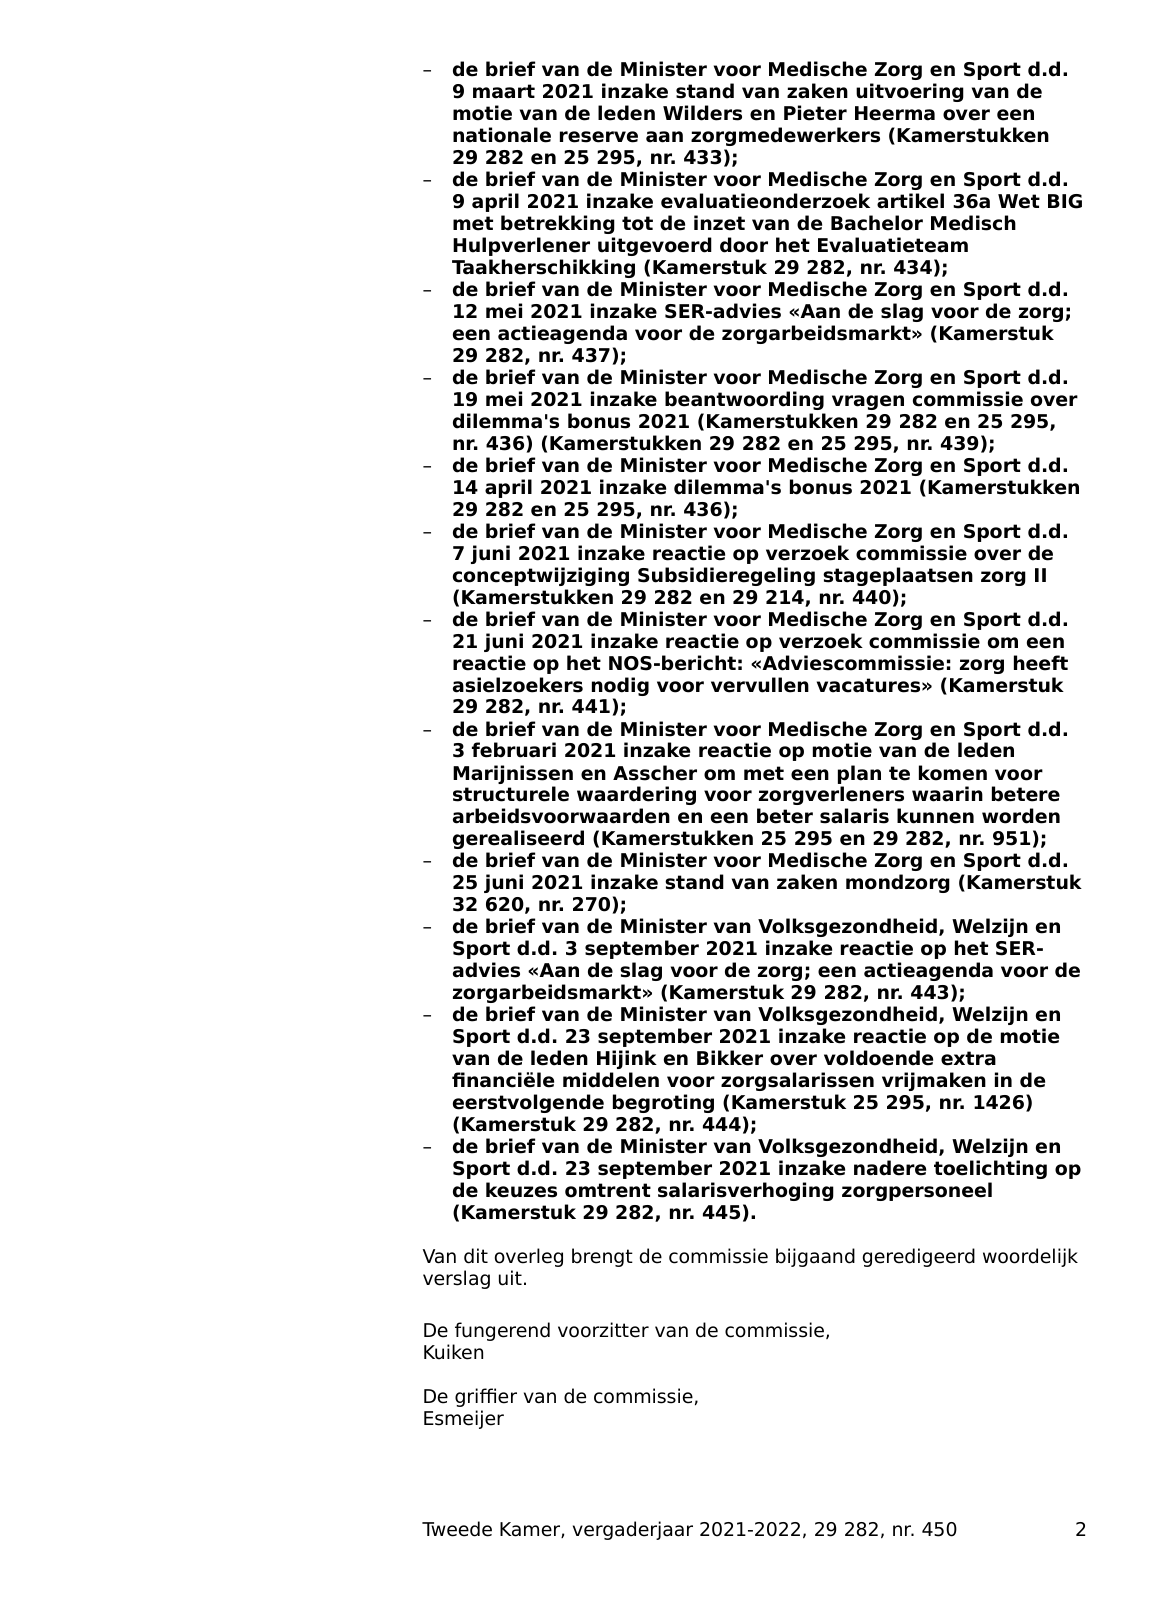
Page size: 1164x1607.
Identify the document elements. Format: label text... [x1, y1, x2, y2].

text – de brief van de Minister voor Medische Zorg en Sport d.d. 9 maart 2021 inzake stand van zaken uitvoering van de motie van de leden Wilders en Pieter Heerma over een nationale reserve aan zorgmedewerkers (Kamerstukken 29 282 en 25 295, nr. 433); [422, 59, 1087, 169]
text – de brief van de Minister voor Medische Zorg en Sport d.d. 12 mei 2021 inzake SER-advies «Aan de slag voor de zorg; een actieagenda voor de zorgarbeidsmarkt» (Kamerstuk 29 282, nr. 437); [422, 279, 1087, 367]
text – de brief van de Minister voor Medische Zorg en Sport d.d. 9 april 2021 inzake evaluatieonderzoek artikel 36a Wet BIG met betrekking tot de inzet van de Bachelor Medisch Hulpverlener uitgevoerd door het Evaluatieteam Taakherschikking (Kamerstuk 29 282, nr. 434); [422, 169, 1087, 279]
text – de brief van de Minister voor Medische Zorg en Sport d.d. 7 juni 2021 inzake reactie op verzoek commissie over de conceptwijziging Subsidieregeling stageplaatsen zorg II (Kamerstukken 29 282 en 29 214, nr. 440); [422, 521, 1087, 608]
text – de brief van de Minister voor Medische Zorg en Sport d.d. 19 mei 2021 inzake beantwoording vragen commissie over dilemma's bonus 2021 (Kamerstukken 29 282 en 25 295, nr. 436) (Kamerstukken 29 282 en 25 295, nr. 439); [422, 367, 1087, 455]
text Van dit overleg brengt de commissie bijgaand geredigeerd woordelijk verslag uit. [422, 1246, 1087, 1290]
text – de brief van de Minister van Volksgezondheid, Welzijn en Sport d.d. 23 september 2021 inzake nadere toelichting op de keuzes omtrent salarisverhoging zorgpersoneel (Kamerstuk 29 282, nr. 445). [422, 1136, 1087, 1224]
text – de brief van de Minister van Volksgezondheid, Welzijn en Sport d.d. 3 september 2021 inzake reactie op het SER-advies «Aan de slag voor de zorg; een actieagenda voor de zorgarbeidsmarkt» (Kamerstuk 29 282, nr. 443); [422, 916, 1087, 1004]
text – de brief van de Minister voor Medische Zorg en Sport d.d. 3 februari 2021 inzake reactie op motie van de leden Marijnissen en Asscher om met een plan te komen voor structurele waardering voor zorgverleners waarin betere arbeidsvoorwaarden en een beter salaris kunnen worden gerealiseerd (Kamerstukken 25 295 en 29 282, nr. 951); [422, 718, 1087, 850]
text – de brief van de Minister voor Medische Zorg en Sport d.d. 25 juni 2021 inzake stand van zaken mondzorg (Kamerstuk 32 620, nr. 270); [422, 850, 1087, 916]
text De fungerend voorzitter van de commissie, Kuiken [422, 1320, 1087, 1364]
text De griffier van de commissie, Esmeijer [422, 1386, 1087, 1430]
text – de brief van de Minister voor Medische Zorg en Sport d.d. 21 juni 2021 inzake reactie op verzoek commissie om een reactie op het NOS-bericht: «Adviescommissie: zorg heeft asielzoekers nodig voor vervullen vacatures» (Kamerstuk 29 282, nr. 441); [422, 608, 1087, 718]
text – de brief van de Minister van Volksgezondheid, Welzijn en Sport d.d. 23 september 2021 inzake reactie op de motie van de leden Hijink en Bikker over voldoende extra financiële middelen voor zorgsalarissen vrijmaken in de eerstvolgende begroting (Kamerstuk 25 295, nr. 1426) (Kamerstuk 29 282, nr. 444); [422, 1004, 1087, 1136]
text – de brief van de Minister voor Medische Zorg en Sport d.d. 14 april 2021 inzake dilemma's bonus 2021 (Kamerstukken 29 282 en 25 295, nr. 436); [422, 455, 1087, 521]
